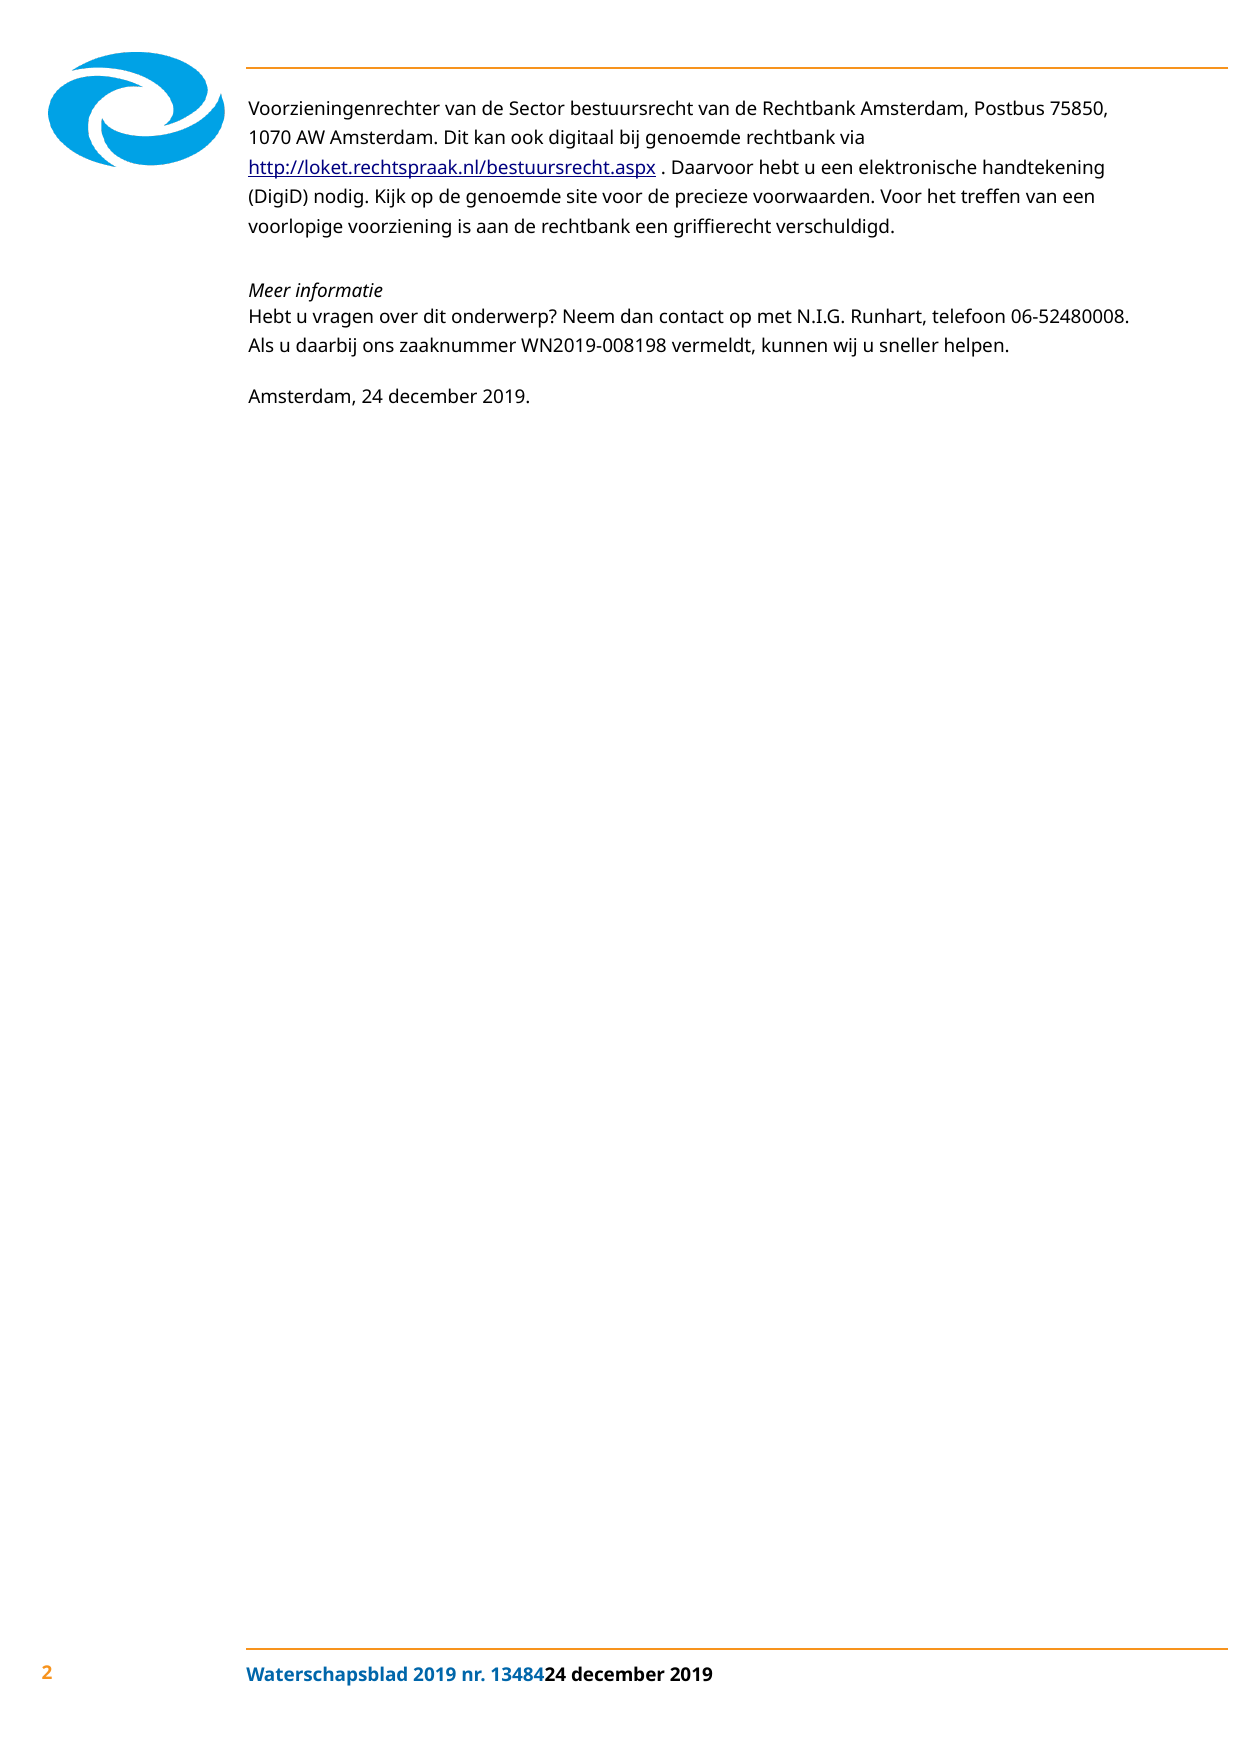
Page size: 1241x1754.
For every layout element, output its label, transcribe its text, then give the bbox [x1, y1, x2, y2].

text Amsterdam, 24 december 2019. [248, 383, 1152, 408]
picture [41, 47, 231, 172]
text Hebt u vragen over dit onderwerp? Neem dan contact op met N.I.G. Runhart, telefoon 06-52480008. Als u daarbij ons zaaknummer WN2019-008198 vermeldt, kunnen wij u sneller helpen. [248, 303, 1152, 358]
text Meer informatie [248, 277, 1152, 303]
text Voorzieningenrechter van de Sector bestuursrecht van de Rechtbank Amsterdam, Postbus 75850, 1070 AW Amsterdam. Dit kan ook digitaal bij genoemde rechtbank via http://loket.rechtspraak.nl/bestuursrecht.aspx . Daarvoor hebt u een elektronische handtekening (DigiD) nodig. Kijk op de genoemde site voor de precieze voorwaarden. Voor het treffen van een voorlopige voorziening is aan de rechtbank een griffierecht verschuldigd. [248, 95, 1152, 239]
